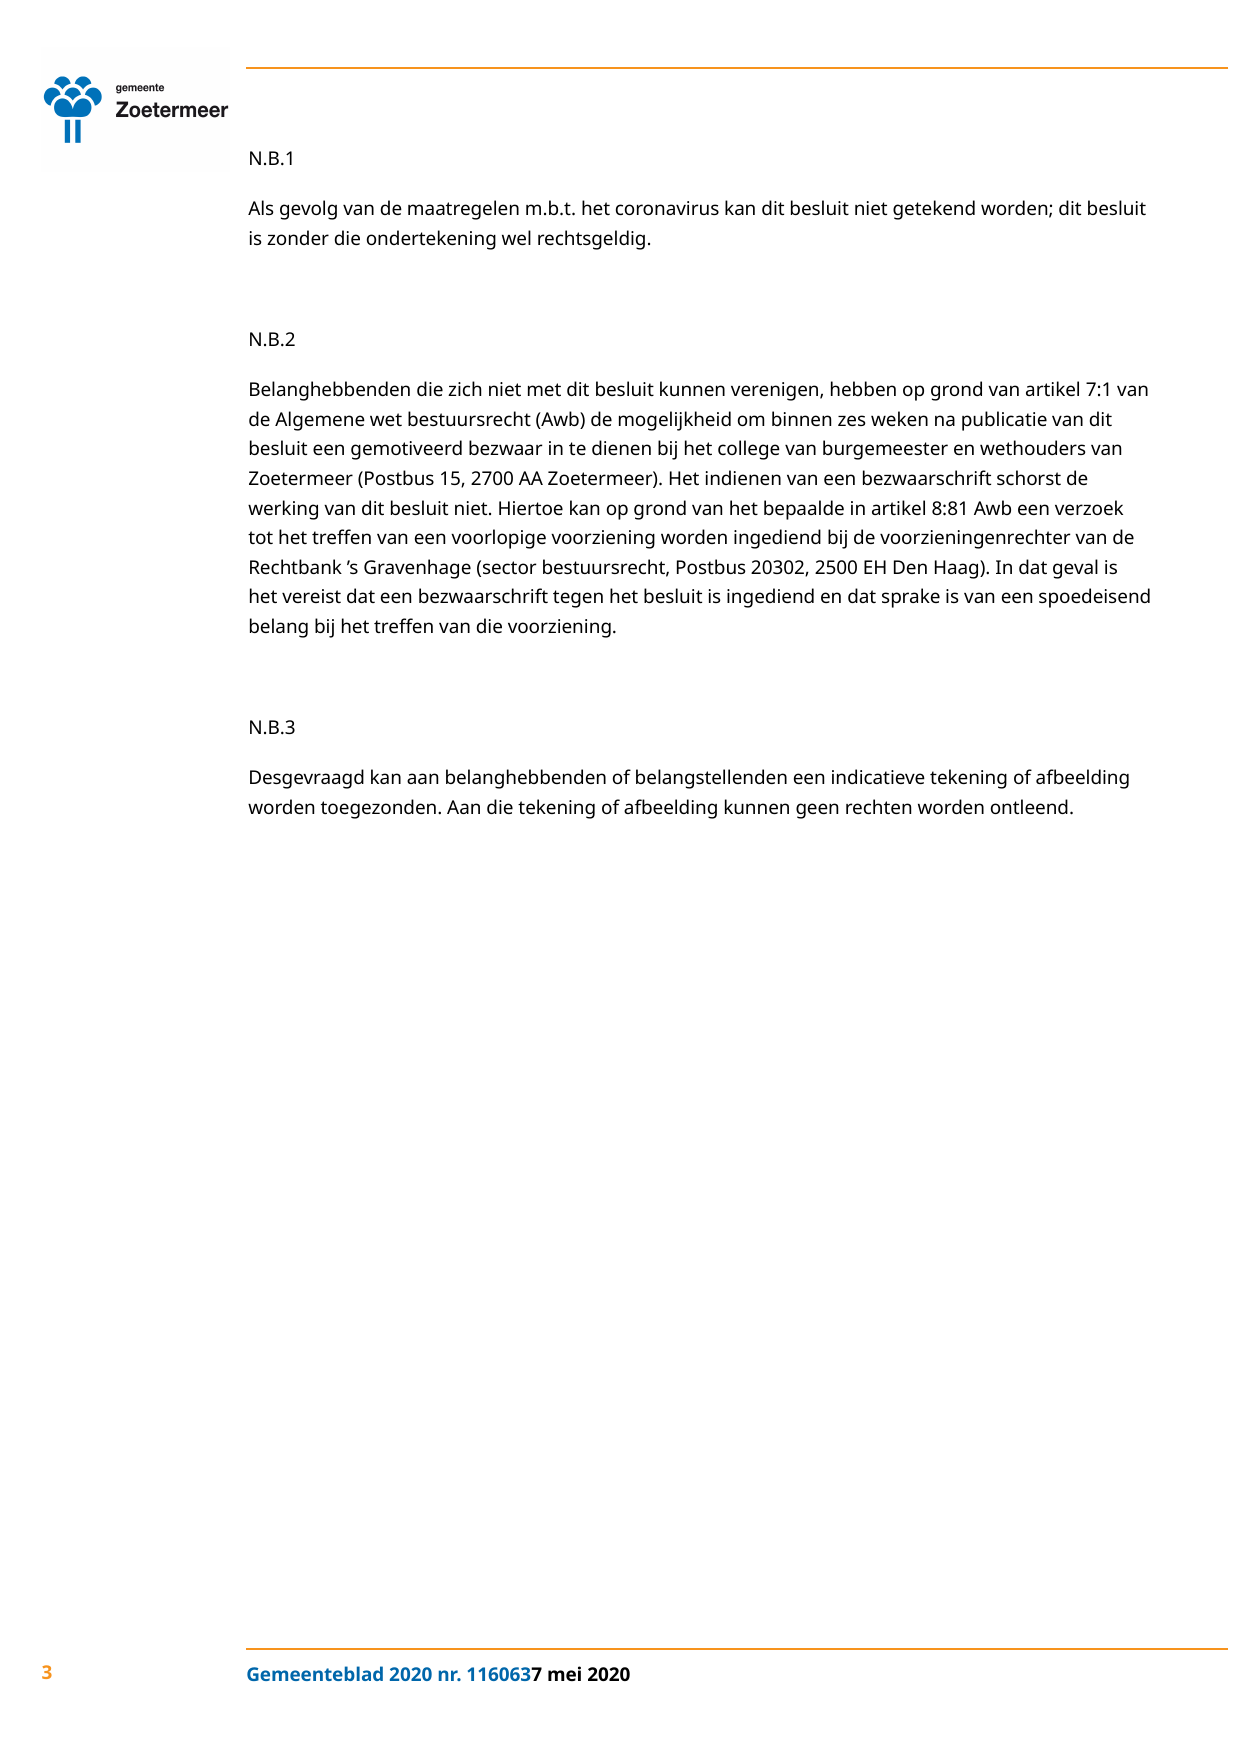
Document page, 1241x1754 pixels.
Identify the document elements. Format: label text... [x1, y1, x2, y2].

text N.B.2 [248, 326, 1152, 352]
text N.B.3 [248, 714, 1152, 740]
text Als gevolg van de maatregelen m.b.t. het coronavirus kan dit besluit niet getekend worden; dit besluit is zonder die ondertekening wel rechtsgeldig. [248, 196, 1152, 251]
text Belanghebbenden die zich niet met dit besluit kunnen verenigen, hebben op grond van artikel 7:1 van de Algemene wet bestuursrecht (Awb) de mogelijkheid om binnen zes weken na publicatie van dit besluit een gemotiveerd bezwaar in te dienen bij het college van burgemeester en wethouders van Zoetermeer (Postbus 15, 2700 AA Zoetermeer). Het indienen van een bezwaarschrift schorst de werking van dit besluit niet. Hiertoe kan op grond van het bepaalde in artikel 8:81 Awb een verzoek tot het treffen van een voorlopige voorziening worden ingediend bij de voorzieningenrechter van de Rechtbank ’s Gravenhage (sector bestuursrecht, Postbus 20302, 2500 EH Den Haag). In dat geval is het vereist dat een bezwaarschrift tegen het besluit is ingediend en dat sprake is van een spoedeisend belang bij het treffen van die voorziening. [248, 376, 1152, 639]
text N.B.1 [248, 145, 1152, 171]
picture [41, 47, 231, 172]
text Desgevraagd kan aan belanghebbenden of belangstellenden een indicatieve tekening of afbeelding worden toegezonden. Aan die tekening of afbeelding kunnen geen rechten worden ontleend. [248, 764, 1152, 820]
